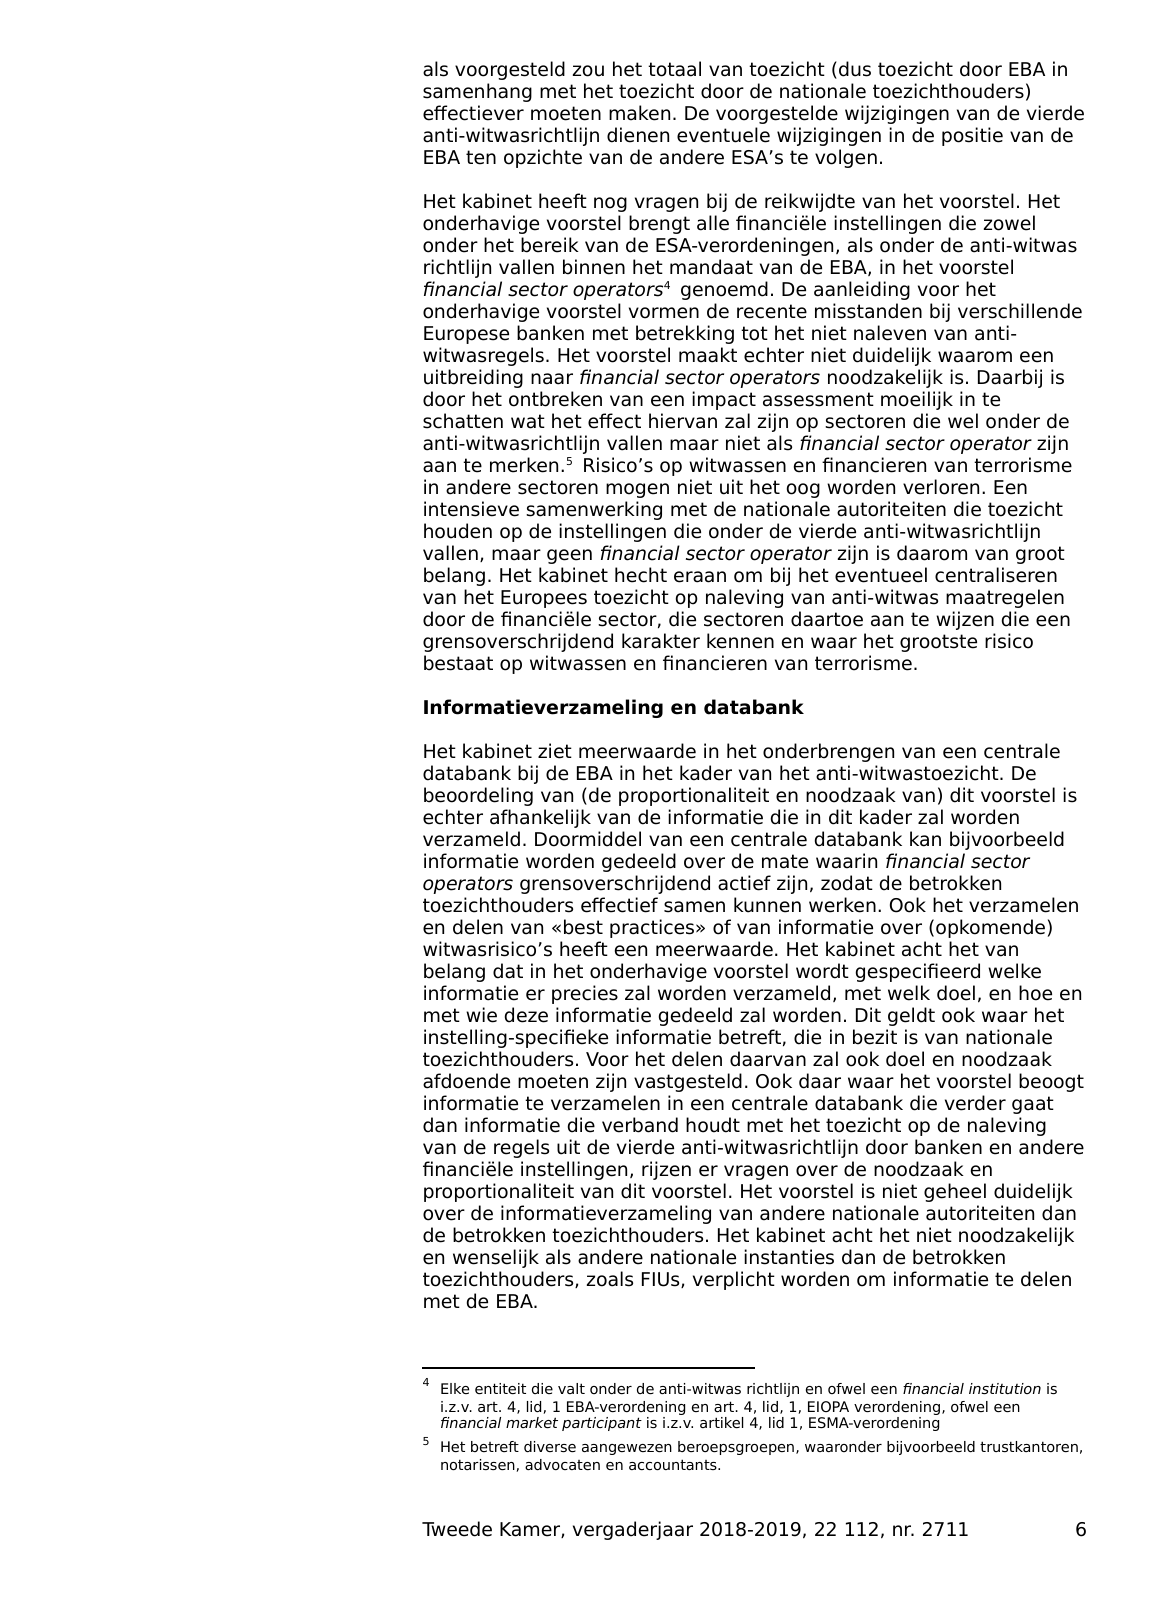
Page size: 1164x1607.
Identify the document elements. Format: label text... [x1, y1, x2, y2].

text Het betreft diverse aangewezen beroepsgroepen, waaronder bijvoorbeeld trustkantoren, notarissen, advocaten en accountants. [422, 1435, 1087, 1474]
text als voorgesteld zou het totaal van toezicht (dus toezicht door EBA in samenhang met het toezicht door de nationale toezichthouders) effectiever moeten maken. De voorgestelde wijzigingen van de vierde anti-witwasrichtlijn dienen eventuele wijzigingen in de positie van de EBA ten opzichte van de andere ESA’s te volgen. [422, 59, 1087, 169]
text Elke entiteit die valt onder de anti-witwas richtlijn en ofwel een financial institution is i.z.v. art. 4, lid, 1 EBA-verordening en art. 4, lid, 1, EIOPA verordening, ofwel een financial market participant is i.z.v. artikel 4, lid 1, ESMA-verordening [422, 1377, 1087, 1432]
text Het kabinet heeft nog vragen bij de reikwijdte van het voorstel. Het onderhavige voorstel brengt alle financiële instellingen die zowel onder het bereik van de ESA-verordeningen, als onder de anti-witwas richtlijn vallen binnen het mandaat van de EBA, in het voorstel financial sector operators genoemd. De aanleiding voor het onderhavige voorstel vormen de recente misstanden bij verschillende Europese banken met betrekking tot het niet naleven van anti-witwasregels. Het voorstel maakt echter niet duidelijk waarom een uitbreiding naar financial sector operators noodzakelijk is. Daarbij is door het ontbreken van een impact assessment moeilijk in te schatten wat het effect hiervan zal zijn op sectoren die wel onder de anti-witwasrichtlijn vallen maar niet als financial sector operator zijn aan te merken. Risico’s op witwassen en financieren van terrorisme in andere sectoren mogen niet uit het oog worden verloren. Een intensieve samenwerking met de nationale autoriteiten die toezicht houden op de instellingen die onder de vierde anti-witwasrichtlijn vallen, maar geen financial sector operator zijn is daarom van groot belang. Het kabinet hecht eraan om bij het eventueel centraliseren van het Europees toezicht op naleving van anti-witwas maatregelen door de financiële sector, die sectoren daartoe aan te wijzen die een grensoverschrijdend karakter kennen en waar het grootste risico bestaat op witwassen en financieren van terrorisme. [422, 191, 1087, 675]
text Het kabinet ziet meerwaarde in het onderbrengen van een centrale databank bij de EBA in het kader van het anti-witwastoezicht. De beoordeling van (de proportionaliteit en noodzaak van) dit voorstel is echter afhankelijk van de informatie die in dit kader zal worden verzameld. Doormiddel van een centrale databank kan bijvoorbeeld informatie worden gedeeld over de mate waarin financial sector operators grensoverschrijdend actief zijn, zodat de betrokken toezichthouders effectief samen kunnen werken. Ook het verzamelen en delen van «best practices» of van informatie over (opkomende) witwasrisico’s heeft een meerwaarde. Het kabinet acht het van belang dat in het onderhavige voorstel wordt gespecifieerd welke informatie er precies zal worden verzameld, met welk doel, en hoe en met wie deze informatie gedeeld zal worden. Dit geldt ook waar het instelling-specifieke informatie betreft, die in bezit is van nationale toezichthouders. Voor het delen daarvan zal ook doel en noodzaak afdoende moeten zijn vastgesteld. Ook daar waar het voorstel beoogt informatie te verzamelen in een centrale databank die verder gaat dan informatie die verband houdt met het toezicht op de naleving van de regels uit de vierde anti-witwasrichtlijn door banken en andere financiële instellingen, rijzen er vragen over de noodzaak en proportionaliteit van dit voorstel. Het voorstel is niet geheel duidelijk over de informatieverzameling van andere nationale autoriteiten dan de betrokken toezichthouders. Het kabinet acht het niet noodzakelijk en wenselijk als andere nationale instanties dan de betrokken toezichthouders, zoals FIUs, verplicht worden om informatie te delen met de EBA. [422, 741, 1087, 1312]
subtitle Informatieverzameling en databank [422, 697, 1087, 719]
